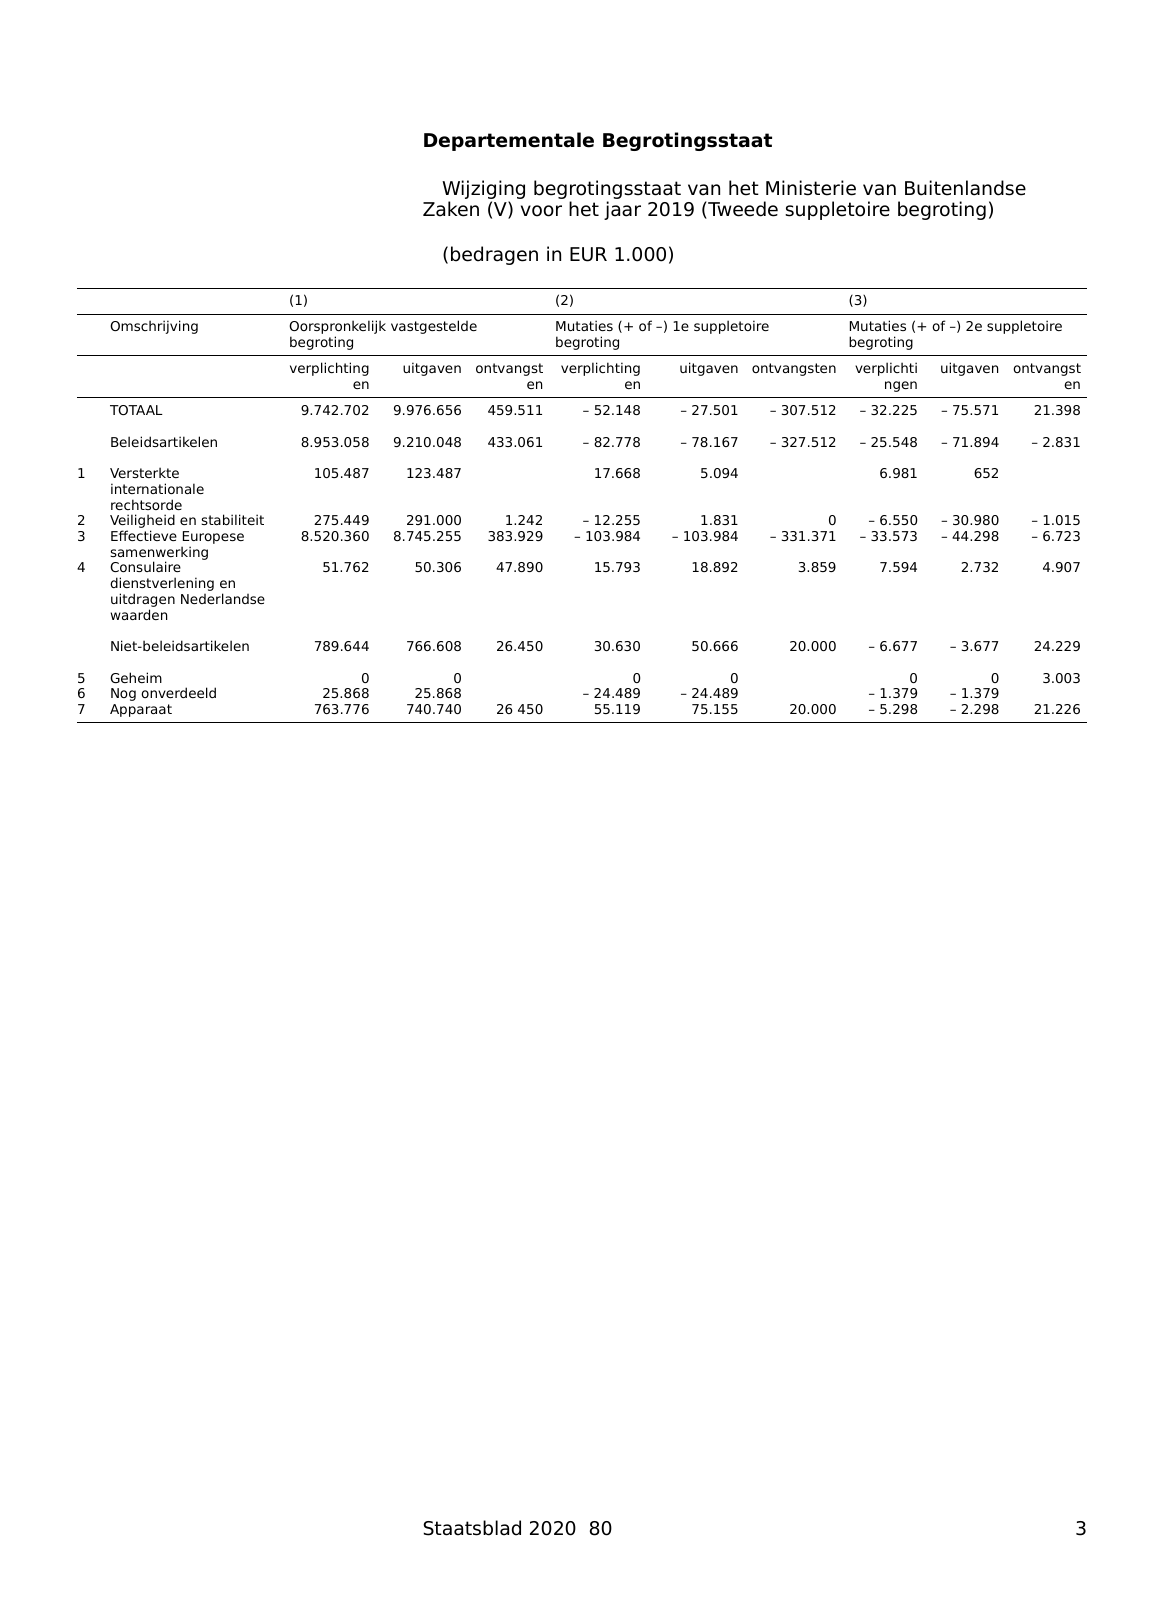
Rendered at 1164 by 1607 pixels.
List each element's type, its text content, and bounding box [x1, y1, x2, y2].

table_cell [842, 450, 924, 466]
table_cell 5.094 [647, 466, 744, 513]
table_cell [924, 623, 1005, 639]
table_cell uitgaven [924, 356, 1005, 397]
table_cell 3.859 [745, 560, 842, 623]
table_cell [924, 450, 1005, 466]
table_cell [77, 398, 104, 419]
table_cell [77, 450, 104, 466]
table_cell 0 [842, 670, 924, 686]
table_cell [1005, 419, 1087, 434]
table_cell – 25.548 [842, 435, 924, 450]
table_cell 17.668 [549, 466, 647, 513]
table_cell [468, 670, 549, 686]
table_cell [745, 623, 842, 639]
table_cell [842, 419, 924, 434]
table_cell [468, 419, 549, 434]
table_cell [745, 450, 842, 466]
table_cell [647, 450, 744, 466]
subtitle Departementale Begrotingsstaat [422, 130, 1087, 152]
table_cell [745, 655, 842, 670]
table_cell 740.740 [375, 702, 468, 722]
table_cell [77, 315, 104, 355]
table_cell – 103.984 [647, 529, 744, 560]
table_header (1) [283, 289, 549, 313]
table_cell [104, 655, 283, 670]
table_cell – 6.550 [842, 513, 924, 529]
table_cell – 82.778 [549, 435, 647, 450]
table_cell [842, 623, 924, 639]
table_cell 123.487 [375, 466, 468, 513]
table_cell [283, 655, 375, 670]
text Wijziging begrotingsstaat van het Ministerie van Buitenlandse Zaken (V) voor het jaar 2019 (Tweede suppletoire begroting) [422, 177, 1087, 221]
table_cell Mutaties (+ of –) 2e suppletoire begroting [842, 315, 1087, 355]
table_header (3) [842, 289, 1087, 313]
table_cell 55.119 [549, 702, 647, 722]
table_cell 24.229 [1005, 639, 1087, 655]
table_cell 26.450 [468, 639, 549, 655]
table_cell 763.776 [283, 702, 375, 722]
table_cell 25.868 [375, 686, 468, 702]
table_cell – 2.298 [924, 702, 1005, 722]
table_cell [77, 623, 104, 639]
table_cell [549, 450, 647, 466]
table_cell [1005, 623, 1087, 639]
table_cell 1.242 [468, 513, 549, 529]
table_cell 383.929 [468, 529, 549, 560]
table_cell 0 [647, 670, 744, 686]
table_cell 652 [924, 466, 1005, 513]
table_cell 50.306 [375, 560, 468, 623]
table_cell 20.000 [745, 702, 842, 722]
table_cell TOTAAL [104, 398, 283, 419]
table_cell ontvangsten [745, 356, 842, 397]
table_cell [375, 655, 468, 670]
table_cell 0 [924, 670, 1005, 686]
table_cell – 30.980 [924, 513, 1005, 529]
table_cell Oorspronkelijk vastgestelde begroting [283, 315, 549, 355]
table_cell [77, 639, 104, 655]
table_cell [375, 450, 468, 466]
table_cell [549, 419, 647, 434]
table_cell [549, 623, 647, 639]
table_cell [468, 466, 549, 513]
table_cell Omschrijving [104, 315, 283, 355]
table_cell 8.520.360 [283, 529, 375, 560]
table_cell 6 [77, 686, 104, 702]
table_cell – 6.677 [842, 639, 924, 655]
table_cell 7.594 [842, 560, 924, 623]
table_cell [283, 450, 375, 466]
table_cell – 12.255 [549, 513, 647, 529]
table_cell – 75.571 [924, 398, 1005, 419]
table_cell [104, 450, 283, 466]
table_cell 4 [77, 560, 104, 623]
table_cell 8.745.255 [375, 529, 468, 560]
table_cell Geheim [104, 670, 283, 686]
table_cell – 24.489 [647, 686, 744, 702]
table_header [77, 289, 104, 313]
table_cell 21.226 [1005, 702, 1087, 722]
table_cell [745, 670, 842, 686]
table_cell [104, 356, 283, 397]
table_cell [468, 686, 549, 702]
table_cell 2 [77, 513, 104, 529]
table_header [104, 289, 283, 313]
table_cell 26 450 [468, 702, 549, 722]
table_cell 105.487 [283, 466, 375, 513]
table_cell [77, 435, 104, 450]
table_cell 459.511 [468, 398, 549, 419]
table_cell – 27.501 [647, 398, 744, 419]
table_cell verplichtingen [549, 356, 647, 397]
table_cell [375, 623, 468, 639]
table_cell 0 [745, 513, 842, 529]
table_cell – 71.894 [924, 435, 1005, 450]
table_cell 15.793 [549, 560, 647, 623]
table_cell uitgaven [647, 356, 744, 397]
table_cell 9.742.702 [283, 398, 375, 419]
table_cell Beleidsartikelen [104, 435, 283, 450]
table_cell uitgaven [375, 356, 468, 397]
table_cell – 33.573 [842, 529, 924, 560]
table_cell 25.868 [283, 686, 375, 702]
table_cell Nog onverdeeld [104, 686, 283, 702]
table_cell 291.000 [375, 513, 468, 529]
table_cell [647, 655, 744, 670]
table_cell 8.953.058 [283, 435, 375, 450]
table_cell Niet-beleidsartikelen [104, 639, 283, 655]
table_cell verplichtingen [842, 356, 924, 397]
table_cell [468, 655, 549, 670]
table_cell – 307.512 [745, 398, 842, 419]
table_cell [104, 623, 283, 639]
table_cell 0 [549, 670, 647, 686]
table_cell Mutaties (+ of –) 1e suppletoire begroting [549, 315, 842, 355]
table_header (2) [549, 289, 842, 313]
table_cell [924, 655, 1005, 670]
table_cell – 1.379 [842, 686, 924, 702]
table_cell 5 [77, 670, 104, 686]
table_cell – 1.015 [1005, 513, 1087, 529]
table_cell [104, 419, 283, 434]
table_cell 51.762 [283, 560, 375, 623]
table_cell 275.449 [283, 513, 375, 529]
table_cell 766.608 [375, 639, 468, 655]
table_cell 9.210.048 [375, 435, 468, 450]
table_cell 2.732 [924, 560, 1005, 623]
table_cell Veiligheid en stabiliteit [104, 513, 283, 529]
table_cell Versterkte internationale rechtsorde [104, 466, 283, 513]
table_cell 21.398 [1005, 398, 1087, 419]
table_cell – 331.371 [745, 529, 842, 560]
table_cell – 32.225 [842, 398, 924, 419]
table_cell 0 [375, 670, 468, 686]
table_cell 9.976.656 [375, 398, 468, 419]
table_cell 3 [77, 529, 104, 560]
table_cell ontvangsten [468, 356, 549, 397]
table_cell 50.666 [647, 639, 744, 655]
table_cell Apparaat [104, 702, 283, 722]
text (bedragen in EUR 1.000) [422, 243, 1087, 266]
table_cell [1005, 655, 1087, 670]
table_cell 47.890 [468, 560, 549, 623]
table_cell [745, 466, 842, 513]
table_cell – 24.489 [549, 686, 647, 702]
table_cell – 103.984 [549, 529, 647, 560]
table_cell [1005, 686, 1087, 702]
table_cell 433.061 [468, 435, 549, 450]
table_cell – 3.677 [924, 639, 1005, 655]
table_cell ontvangsten [1005, 356, 1087, 397]
table_cell – 6.723 [1005, 529, 1087, 560]
table_cell 4.907 [1005, 560, 1087, 623]
table_cell [468, 623, 549, 639]
table_cell [77, 356, 104, 397]
table_cell 3.003 [1005, 670, 1087, 686]
table_cell [647, 419, 744, 434]
table_cell 6.981 [842, 466, 924, 513]
table_cell [745, 686, 842, 702]
table_cell – 327.512 [745, 435, 842, 450]
table_cell [1005, 466, 1087, 513]
table_cell verplichtingen [283, 356, 375, 397]
table_cell – 1.379 [924, 686, 1005, 702]
table_cell [283, 623, 375, 639]
table_cell – 78.167 [647, 435, 744, 450]
table_cell 30.630 [549, 639, 647, 655]
table_cell [1005, 450, 1087, 466]
table_cell 1.831 [647, 513, 744, 529]
table_cell [745, 419, 842, 434]
table_cell [924, 419, 1005, 434]
table_cell 18.892 [647, 560, 744, 623]
table_cell [842, 655, 924, 670]
table_cell 0 [283, 670, 375, 686]
table_cell – 44.298 [924, 529, 1005, 560]
table_cell [77, 655, 104, 670]
table_cell – 2.831 [1005, 435, 1087, 450]
table_cell [77, 419, 104, 434]
table_cell Effectieve Europese samenwerking [104, 529, 283, 560]
table_cell – 5.298 [842, 702, 924, 722]
table_cell [647, 623, 744, 639]
table_cell 7 [77, 702, 104, 722]
table_cell [375, 419, 468, 434]
table_cell – 52.148 [549, 398, 647, 419]
table_cell [283, 419, 375, 434]
table_cell Consulaire dienstverlening en uitdragen Nederlandse waarden [104, 560, 283, 623]
table_cell [549, 655, 647, 670]
table_cell 20.000 [745, 639, 842, 655]
table_cell 789.644 [283, 639, 375, 655]
table_cell [468, 450, 549, 466]
table_cell 1 [77, 466, 104, 513]
table_cell 75.155 [647, 702, 744, 722]
